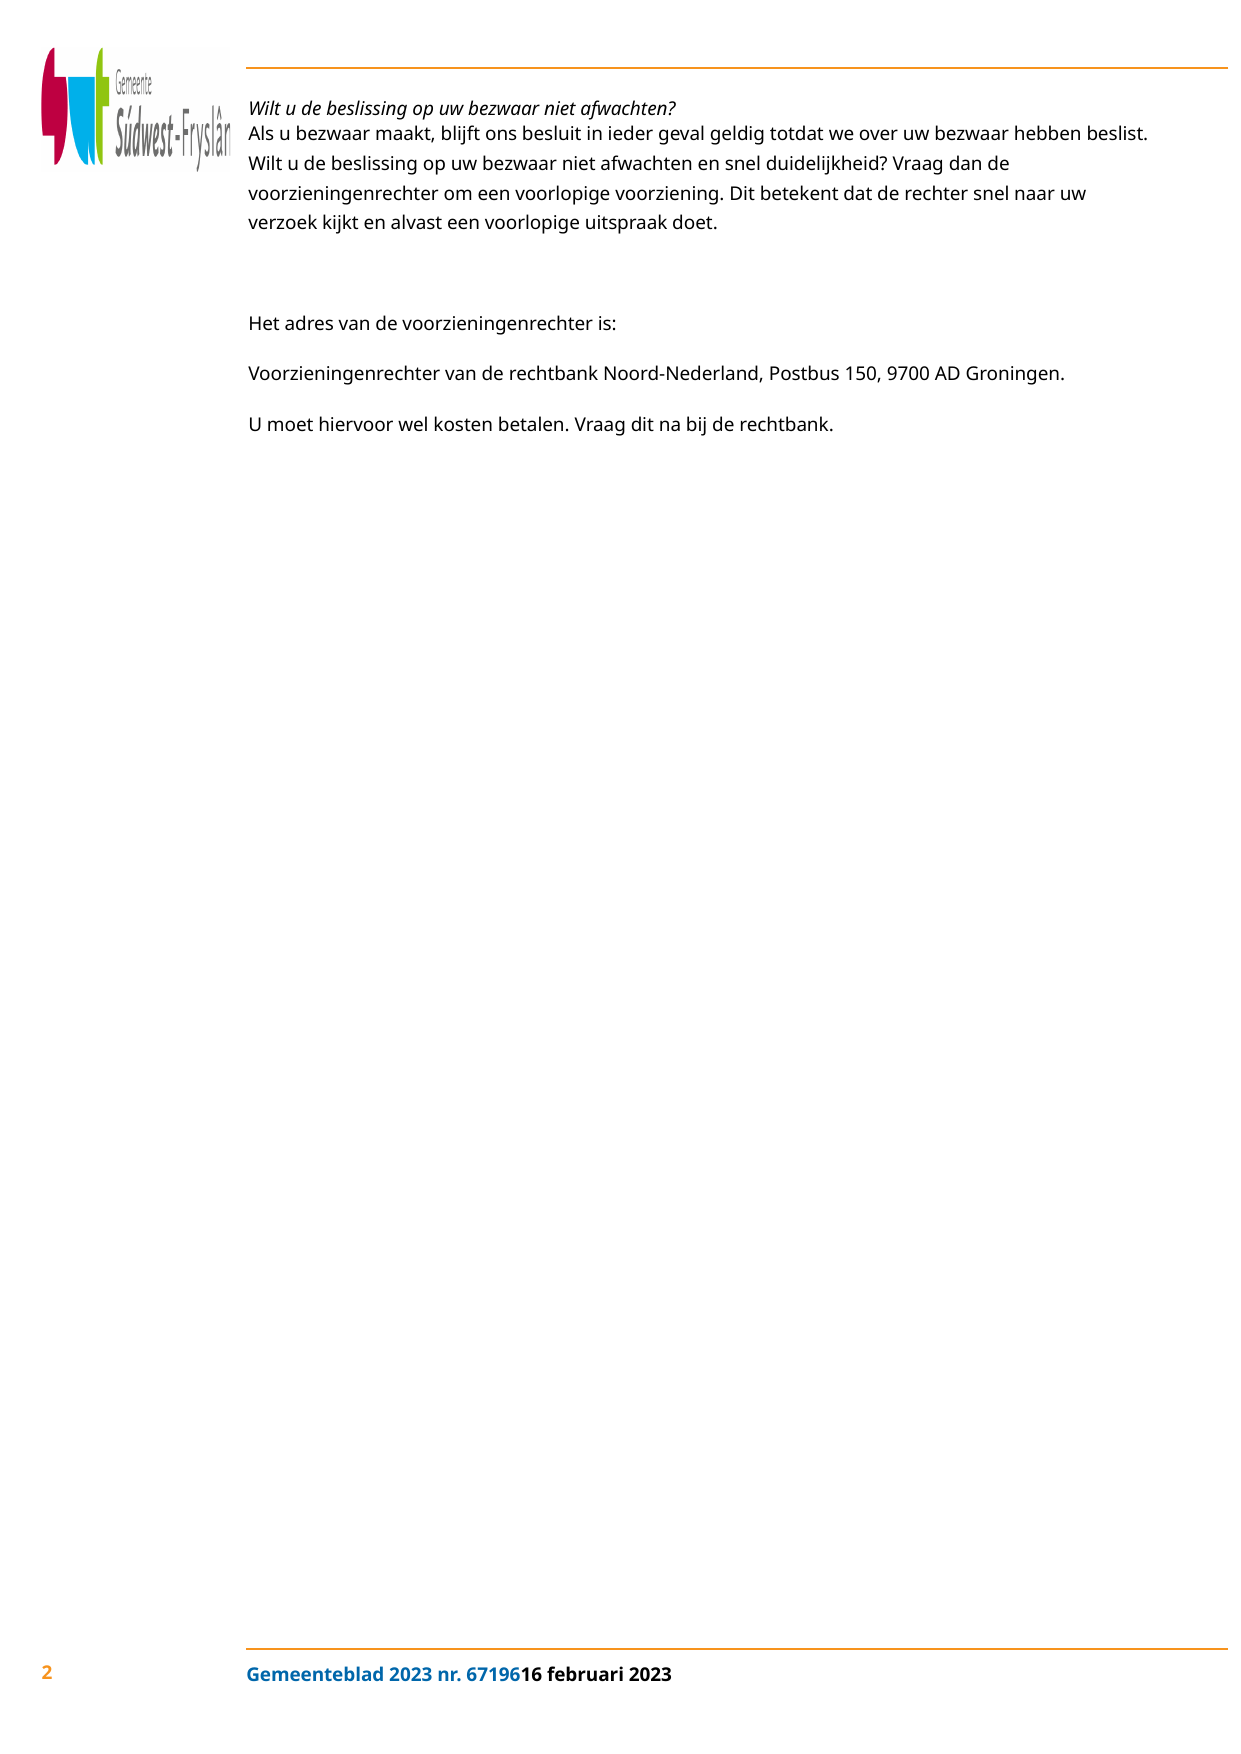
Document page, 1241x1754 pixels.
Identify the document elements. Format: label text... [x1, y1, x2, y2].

text Voorzieningenrechter van de rechtbank Noord-Nederland, Postbus 150, 9700 AD Groningen. [248, 361, 1152, 386]
text Als u bezwaar maakt, blijft ons besluit in ieder geval geldig totdat we over uw bezwaar hebben beslist. Wilt u de beslissing op uw bezwaar niet afwachten en snel duidelijkheid? Vraag dan de voorzieningenrechter om een voorlopige voorziening. Dit betekent dat de rechter snel naar uw verzoek kijkt en alvast een voorlopige uitspraak doet. [248, 121, 1152, 235]
text U moet hiervoor wel kosten betalen. Vraag dit na bij de rechtbank. [248, 411, 1152, 437]
text Het adres van de voorzieningenrechter is: [248, 310, 1152, 336]
picture [41, 47, 231, 172]
text Wilt u de beslissing op uw bezwaar niet afwachten? [248, 95, 1152, 121]
